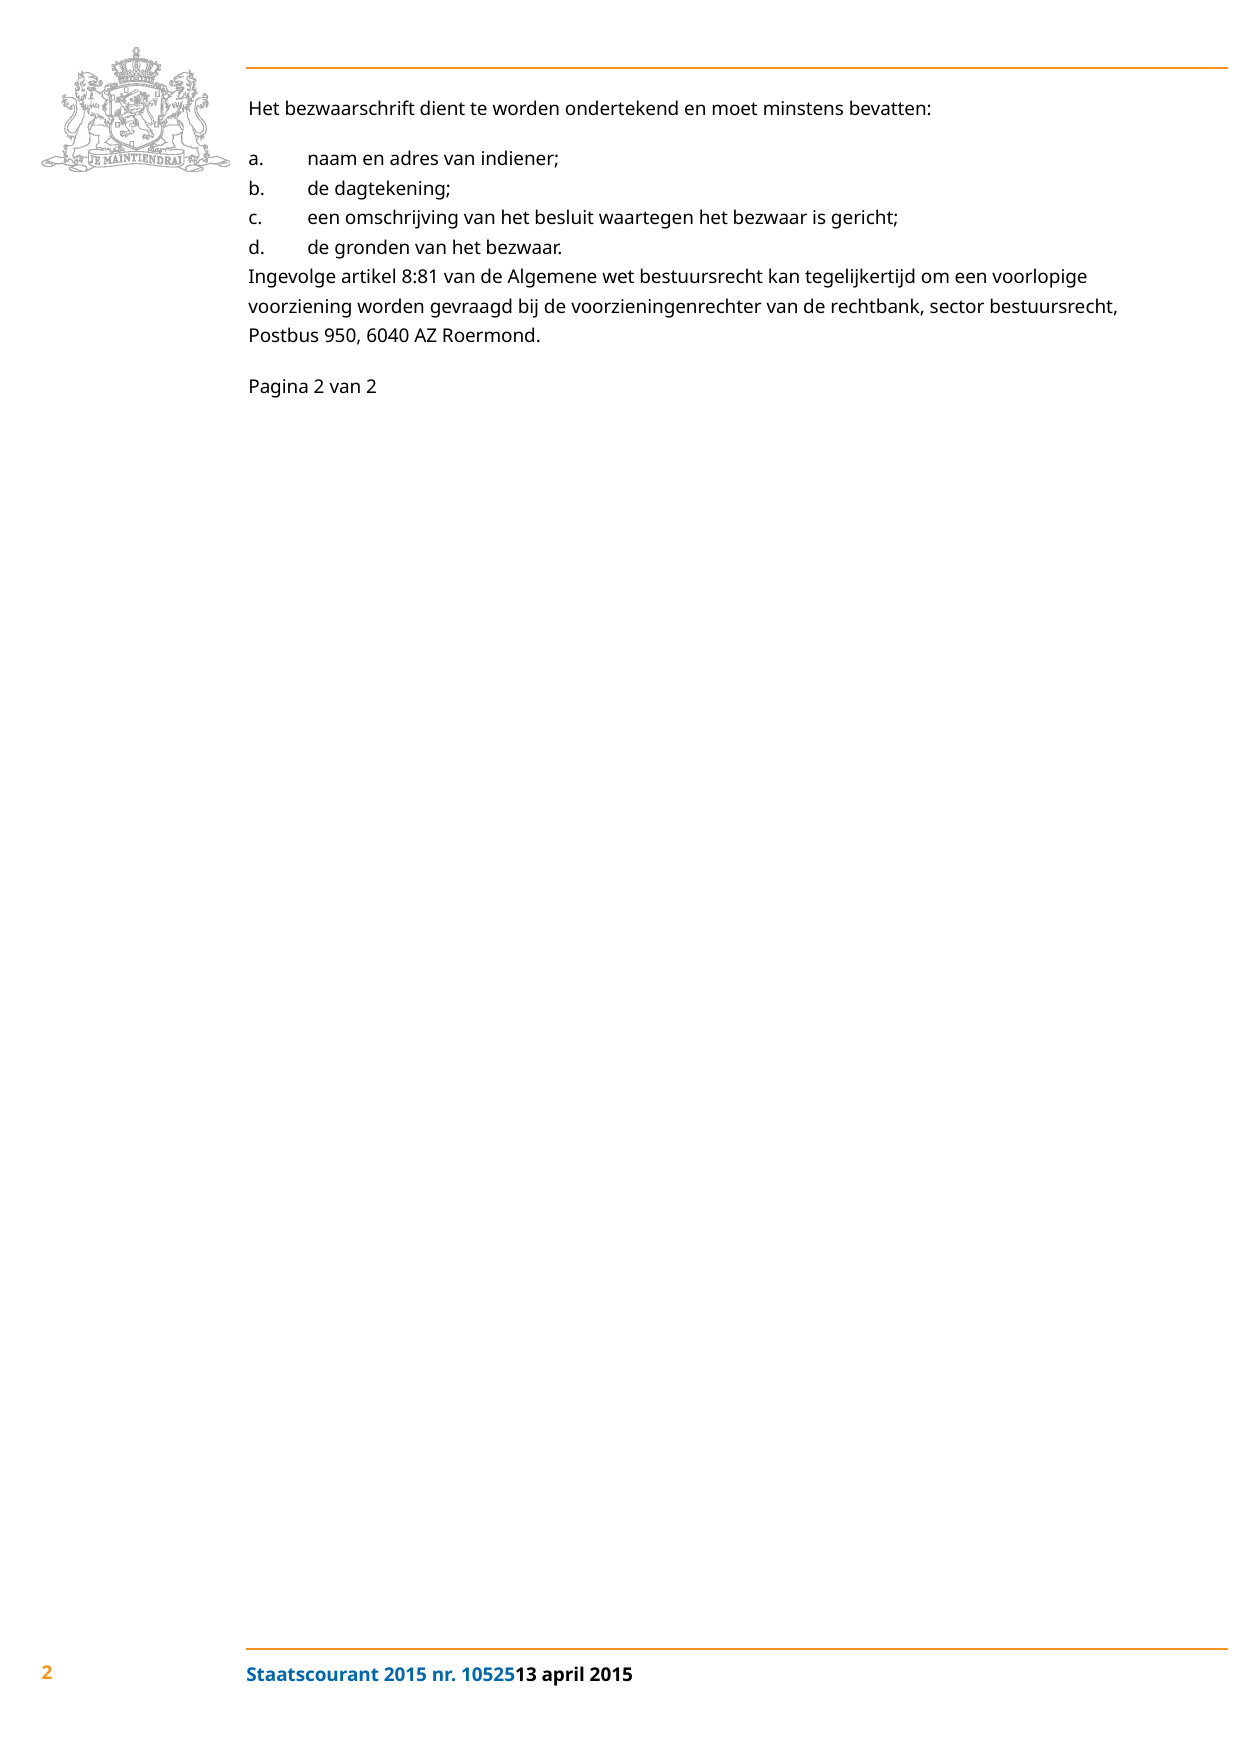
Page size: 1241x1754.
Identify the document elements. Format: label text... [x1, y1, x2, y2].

picture [41, 47, 231, 172]
list naam en adres van indiener; [248, 145, 1152, 171]
text Pagina 2 van 2 [248, 373, 1152, 399]
list een omschrijving van het besluit waartegen het bezwaar is gericht; [248, 204, 1152, 230]
list de dagtekening; [248, 175, 1152, 201]
text Ingevolge artikel 8:81 van de Algemene wet bestuursrecht kan tegelijkertijd om een voorlopige voorziening worden gevraagd bij de voorzieningenrechter van de rechtbank, sector bestuursrecht, Postbus 950, 6040 AZ Roermond. [248, 263, 1152, 348]
list de gronden van het bezwaar. [248, 234, 1152, 260]
text Het bezwaarschrift dient te worden ondertekend en moet minstens bevatten: [248, 95, 1152, 121]
